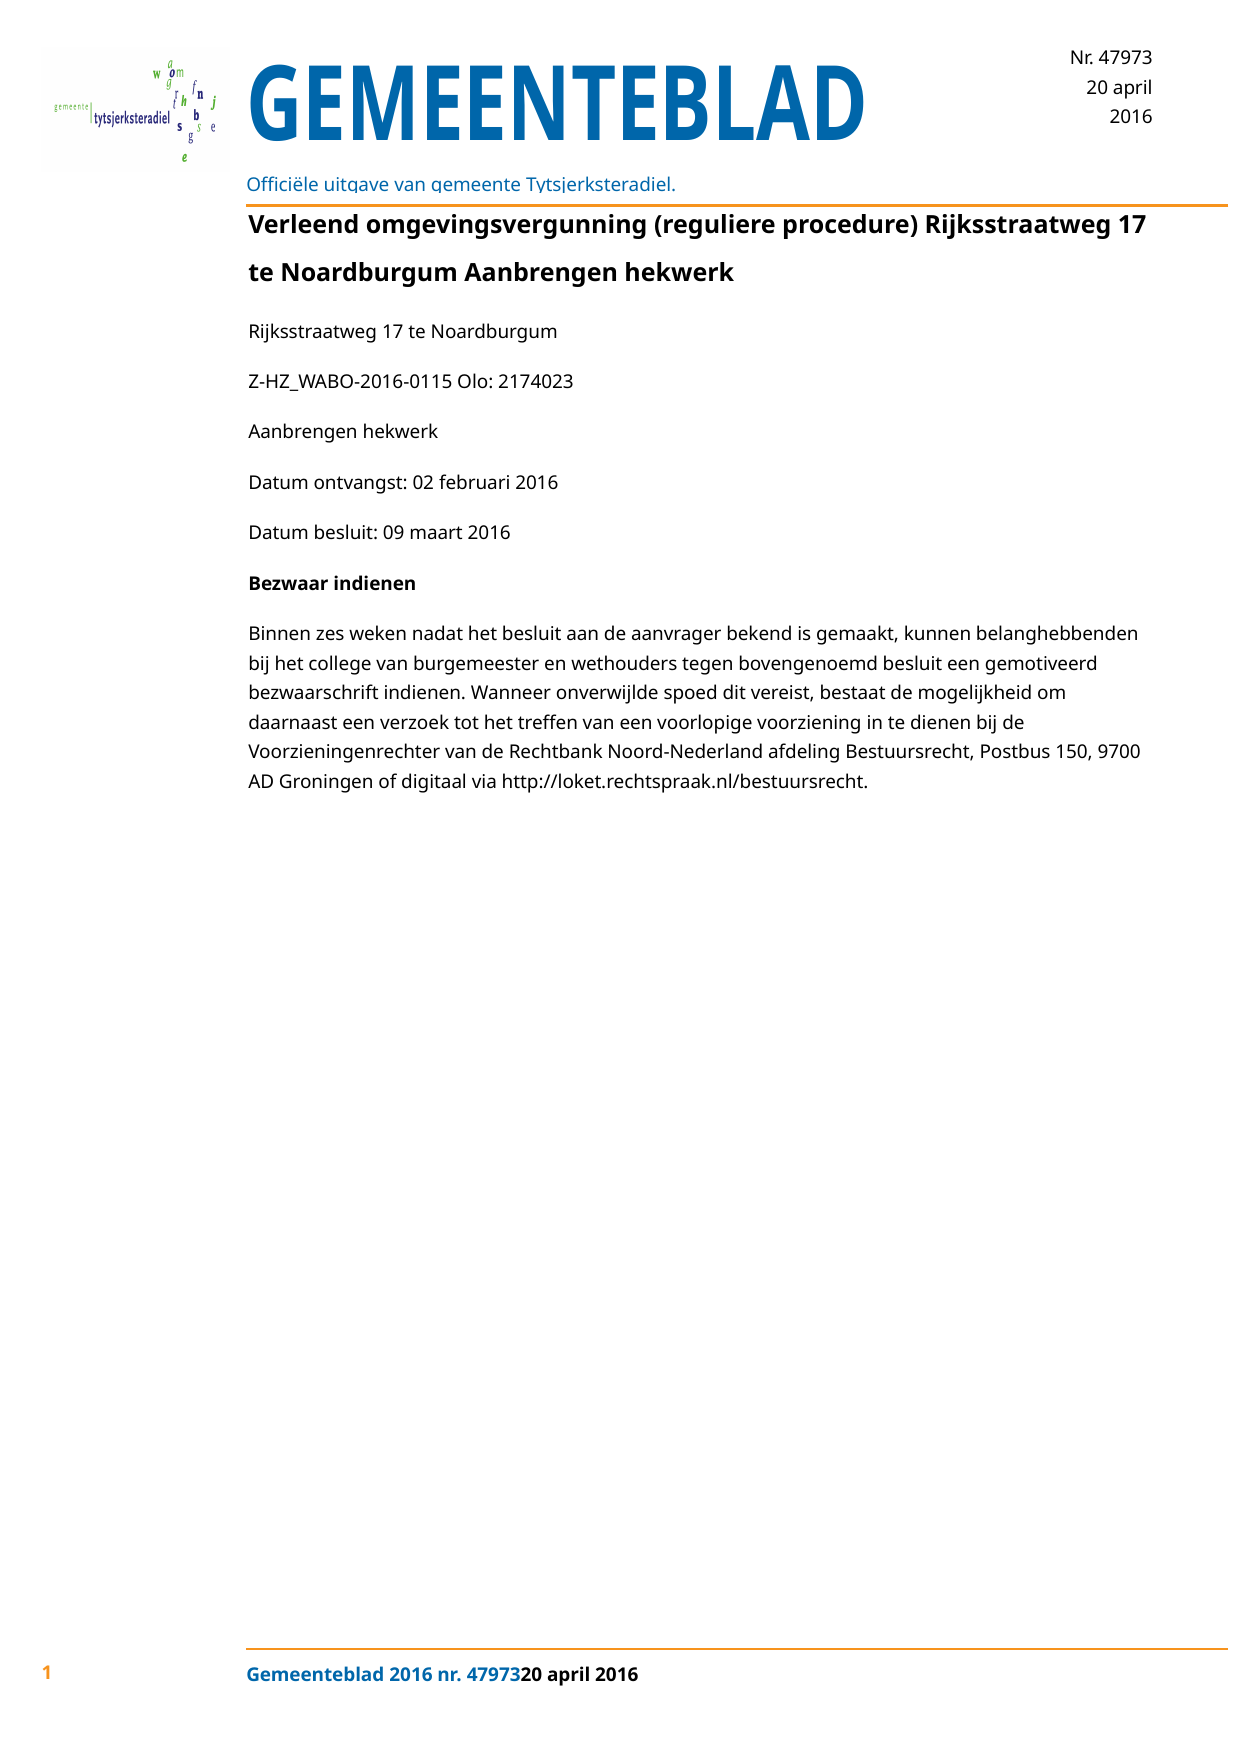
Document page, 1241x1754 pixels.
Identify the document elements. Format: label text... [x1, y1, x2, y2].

text Rijksstraatweg 17 te Noardburgum [248, 318, 1152, 344]
text Datum besluit: 09 maart 2016 [248, 519, 1152, 545]
text Binnen zes weken nadat het besluit aan de aanvrager bekend is gemaakt, kunnen belanghebbenden bij het college van burgemeester en wethouders tegen bovengenoemd besluit een gemotiveerd bezwaarschrift indienen. Wanneer onverwijlde spoed dit vereist, bestaat de mogelijkheid om daarnaast een verzoek tot het treffen van een voorlopige voorziening in te dienen bij de Voorzieningenrechter van de Rechtbank Noord-Nederland afdeling Bestuursrecht, Postbus 150, 9700 AD Groningen of digitaal via http://loket.rechtspraak.nl/bestuursrecht. [248, 620, 1152, 794]
text Bezwaar indienen [248, 570, 1152, 596]
text Verleend omgevingsvergunning (reguliere procedure) Rijksstraatweg 17 te Noardburgum Aanbrengen hekwerk [248, 207, 1152, 288]
text Aanbrengen hekwerk [248, 419, 1152, 444]
text Z-HZ_WABO-2016-0115 Olo: 2174023 [248, 368, 1152, 394]
picture [41, 47, 231, 172]
text Datum ontvangst: 02 februari 2016 [248, 469, 1152, 495]
